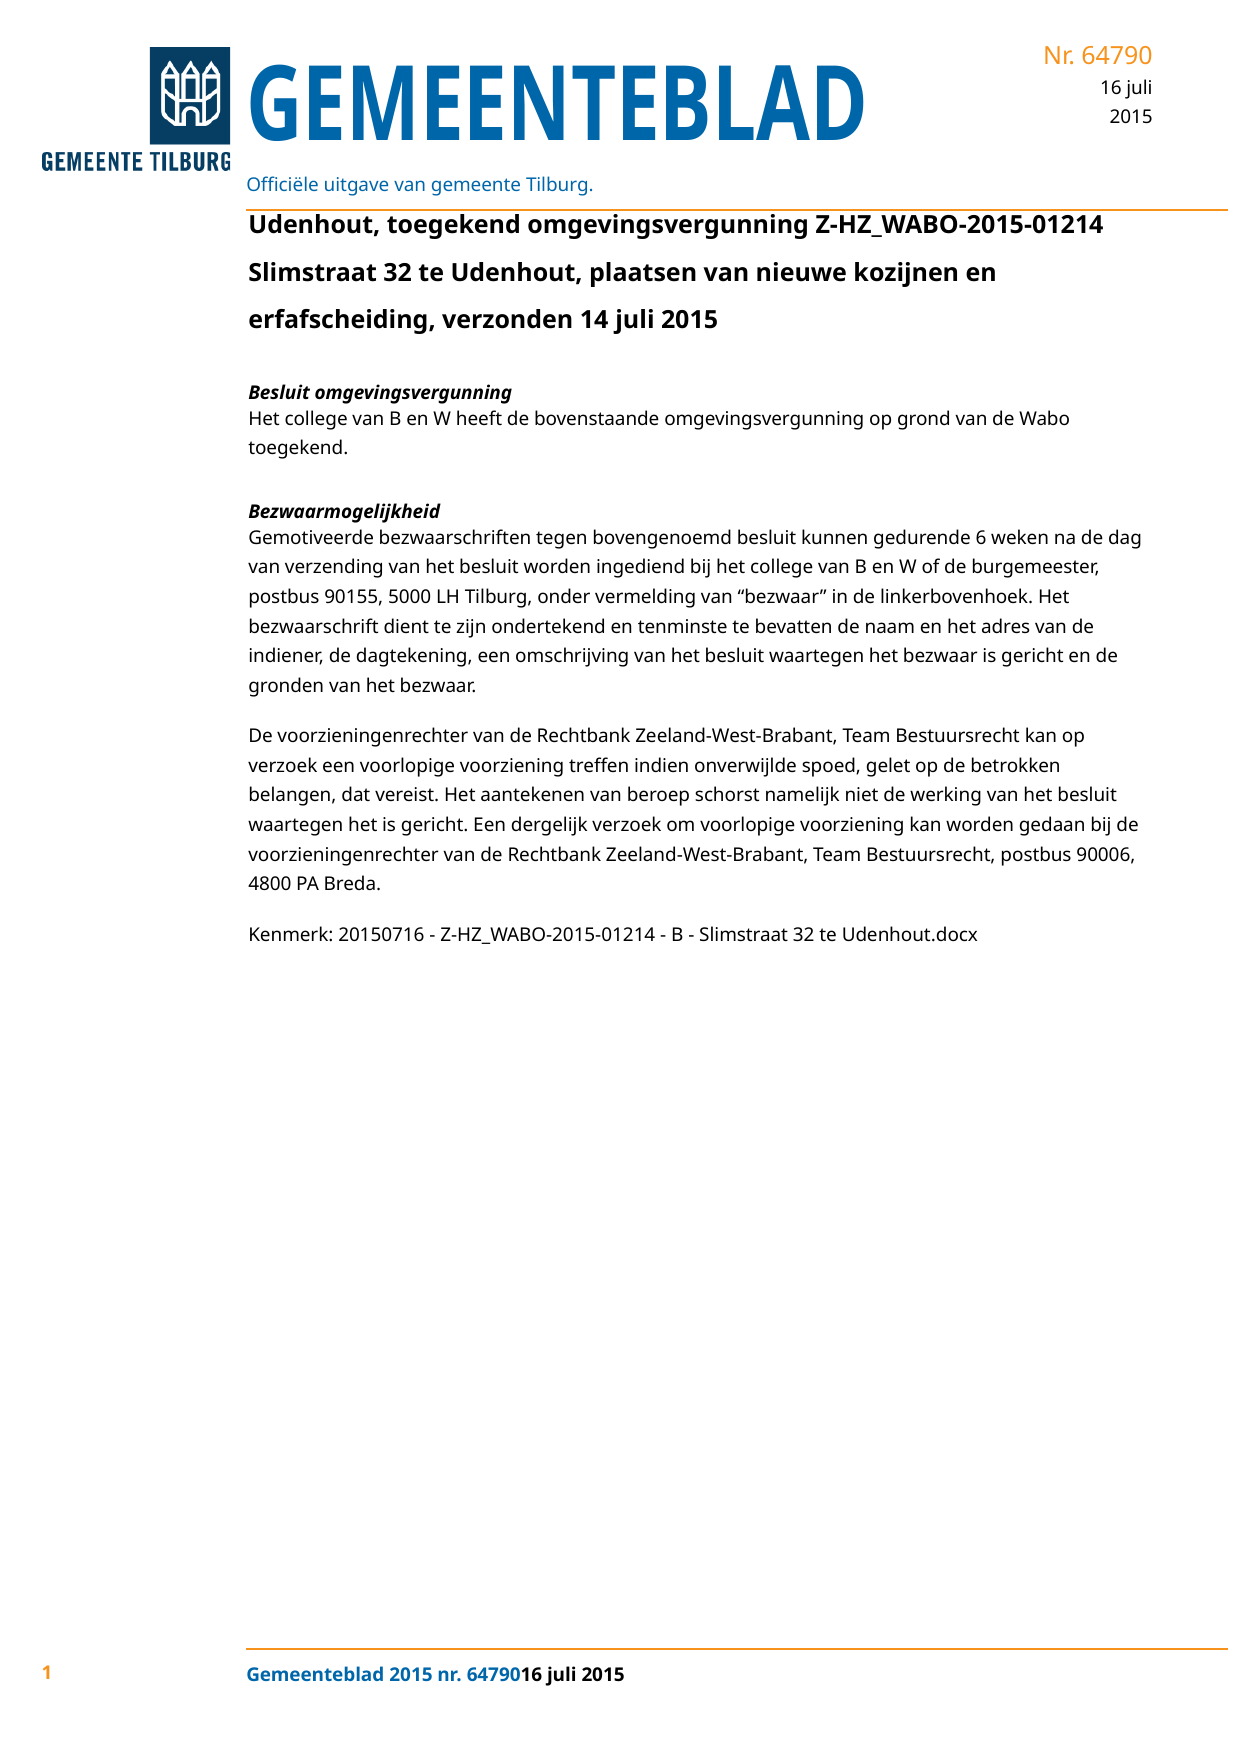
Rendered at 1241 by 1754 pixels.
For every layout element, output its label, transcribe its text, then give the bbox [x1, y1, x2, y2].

text Udenhout, toegekend omgevingsvergunning Z-HZ_WABO-2015-01214 Slimstraat 32 te Udenhout, plaatsen van nieuwe kozijnen en erfafscheiding, verzonden 14 juli 2015 [248, 211, 1152, 336]
text Het college van B en W heeft de bovenstaande omgevingsvergunning op grond van de Wabo toegekend. [248, 405, 1152, 460]
picture [41, 47, 231, 172]
text Kenmerk: 20150716 - Z-HZ_WABO-2015-01214 - B - Slimstraat 32 te Udenhout.docx [248, 921, 1152, 946]
text De voorzieningenrechter van de Rechtbank Zeeland-West-Brabant, Team Bestuursrecht kan op verzoek een voorlopige voorziening treffen indien onverwijlde spoed, gelet op de betrokken belangen, dat vereist. Het aantekenen van beroep schorst namelijk niet de werking van het besluit waartegen het is gericht. Een dergelijk verzoek om voorlopige voorziening kan worden gedaan bij de voorzieningenrechter van de Rechtbank Zeeland-West-Brabant, Team Bestuursrecht, postbus 90006, 4800 PA Breda. [248, 722, 1152, 896]
text Gemotiveerde bezwaarschriften tegen bovengenoemd besluit kunnen gedurende 6 weken na de dag van verzending van het besluit worden ingediend bij het college van B en W of de burgemeester, postbus 90155, 5000 LH Tilburg, onder vermelding van “bezwaar” in de linkerbovenhoek. Het bezwaarschrift dient te zijn ondertekend en tenminste te bevatten de naam en het adres van de indiener, de dagtekening, een omschrijving van het besluit waartegen het bezwaar is gericht en de gronden van het bezwaar. [248, 524, 1152, 698]
text Besluit omgevingsvergunning [248, 379, 1152, 405]
text Bezwaarmogelijkheid [248, 498, 1152, 524]
